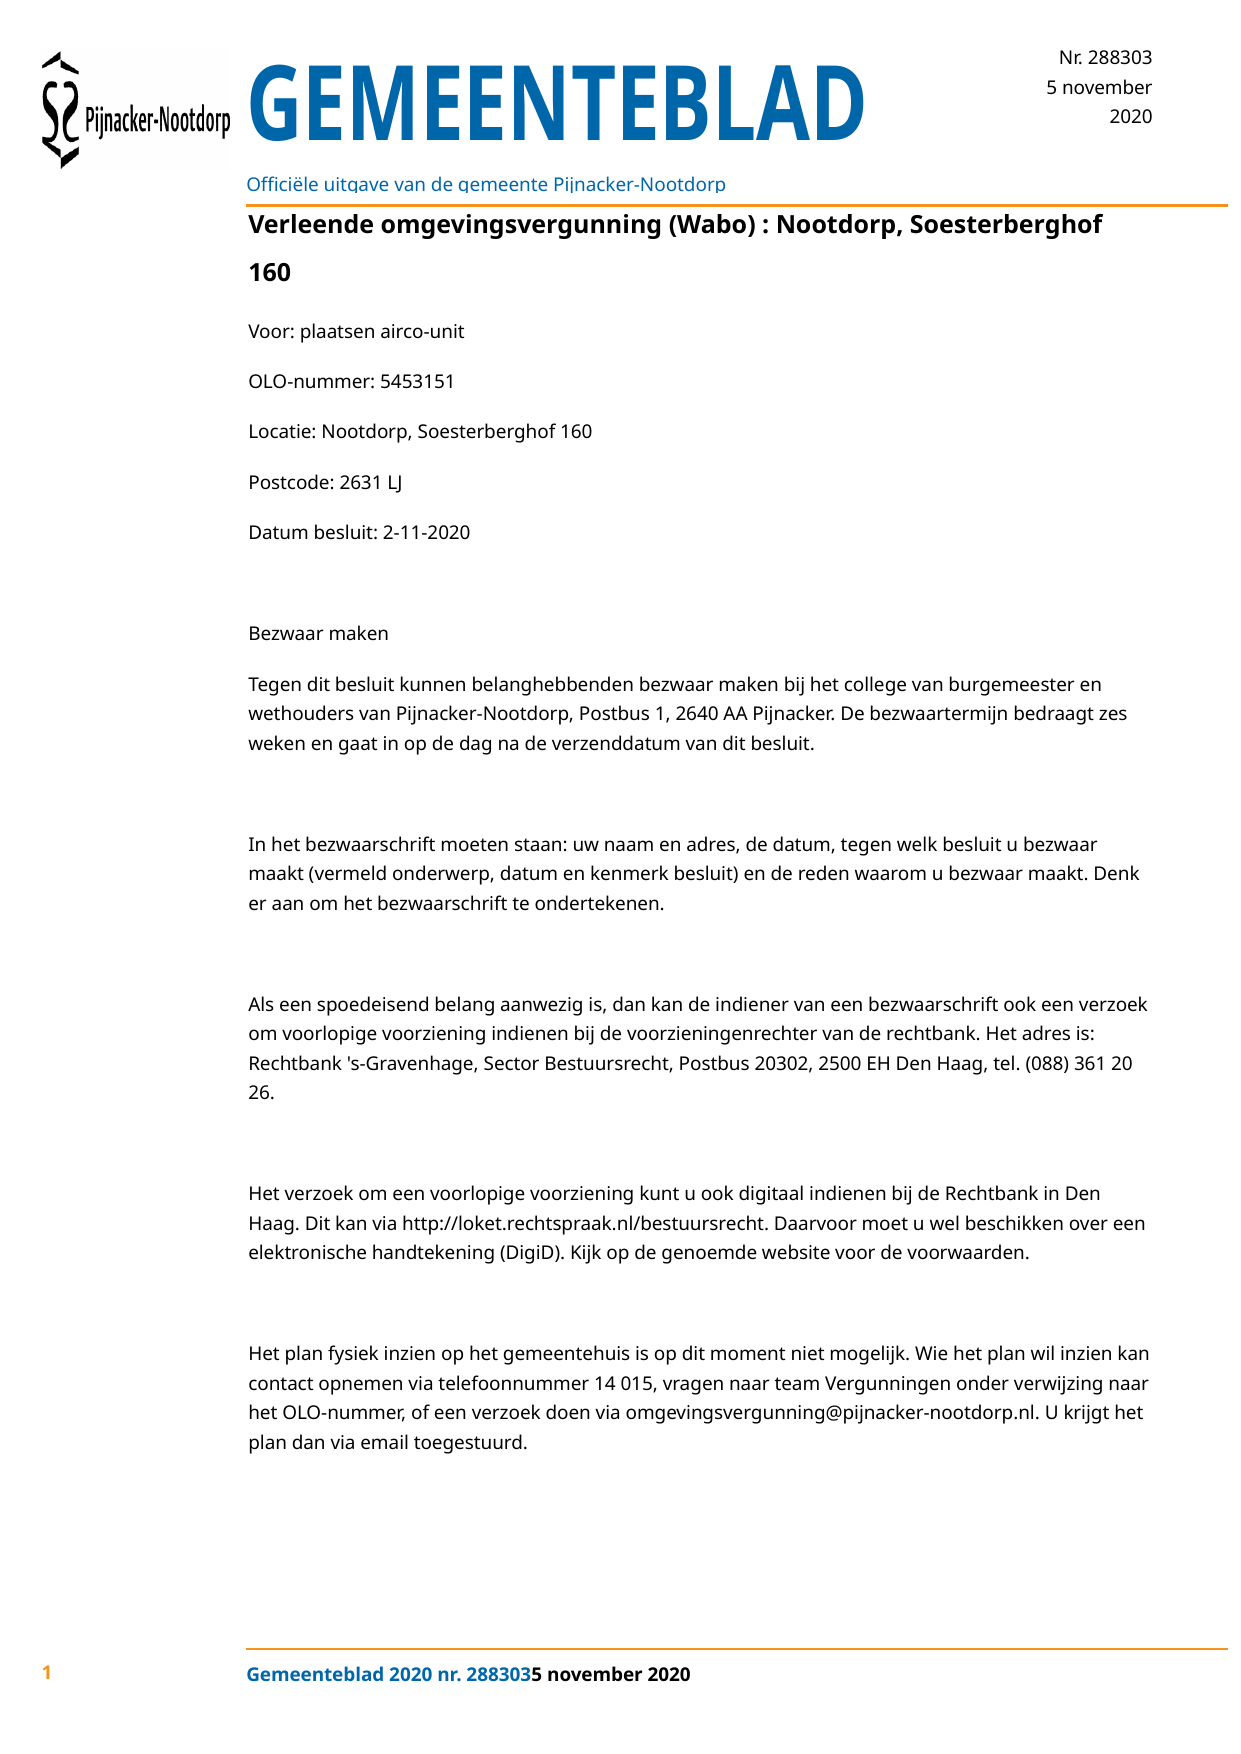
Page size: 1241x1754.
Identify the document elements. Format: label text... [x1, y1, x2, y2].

text Locatie: Nootdorp, Soesterberghof 160 [248, 419, 1152, 444]
text Bezwaar maken [248, 620, 1152, 646]
text OLO-nummer: 5453151 [248, 368, 1152, 394]
text In het bezwaarschrift moeten staan: uw naam en adres, de datum, tegen welk besluit u bezwaar maakt (vermeld onderwerp, datum en kenmerk besluit) en de reden waarom u bezwaar maakt. Denk er aan om het bezwaarschrift te ondertekenen. [248, 831, 1152, 916]
text Het verzoek om een voorlopige voorziening kunt u ook digitaal indienen bij de Rechtbank in Den Haag. Dit kan via http://loket.rechtspraak.nl/bestuursrecht. Daarvoor moet u wel beschikken over een elektronische handtekening (DigiD). Kijk op de genoemde website voor de voorwaarden. [248, 1180, 1152, 1265]
picture [41, 47, 231, 172]
text Postcode: 2631 LJ [248, 469, 1152, 495]
text Datum besluit: 2-11-2020 [248, 519, 1152, 545]
text Verleende omgevingsvergunning (Wabo) : Nootdorp, Soesterberghof 160 [248, 207, 1152, 288]
text Het plan fysiek inzien op het gemeentehuis is op dit moment niet mogelijk. Wie het plan wil inzien kan contact opnemen via telefoonnummer 14 015, vragen naar team Vergunningen onder verwijzing naar het OLO-nummer, of een verzoek doen via omgevingsvergunning@pijnacker-nootdorp.nl. U krijgt het plan dan via email toegestuurd. [248, 1340, 1152, 1455]
text Tegen dit besluit kunnen belanghebbenden bezwaar maken bij het college van burgemeester en wethouders van Pijnacker-Nootdorp, Postbus 1, 2640 AA Pijnacker. De bezwaartermijn bedraagt zes weken en gaat in op de dag na de verzenddatum van dit besluit. [248, 671, 1152, 756]
text Als een spoedeisend belang aanwezig is, dan kan de indiener van een bezwaarschrift ook een verzoek om voorlopige voorziening indienen bij de voorzieningenrechter van de rechtbank. Het adres is: Rechtbank 's-Gravenhage, Sector Bestuursrecht, Postbus 20302, 2500 EH Den Haag, tel. (088) 361 20 26. [248, 991, 1152, 1105]
text Voor: plaatsen airco-unit [248, 318, 1152, 344]
